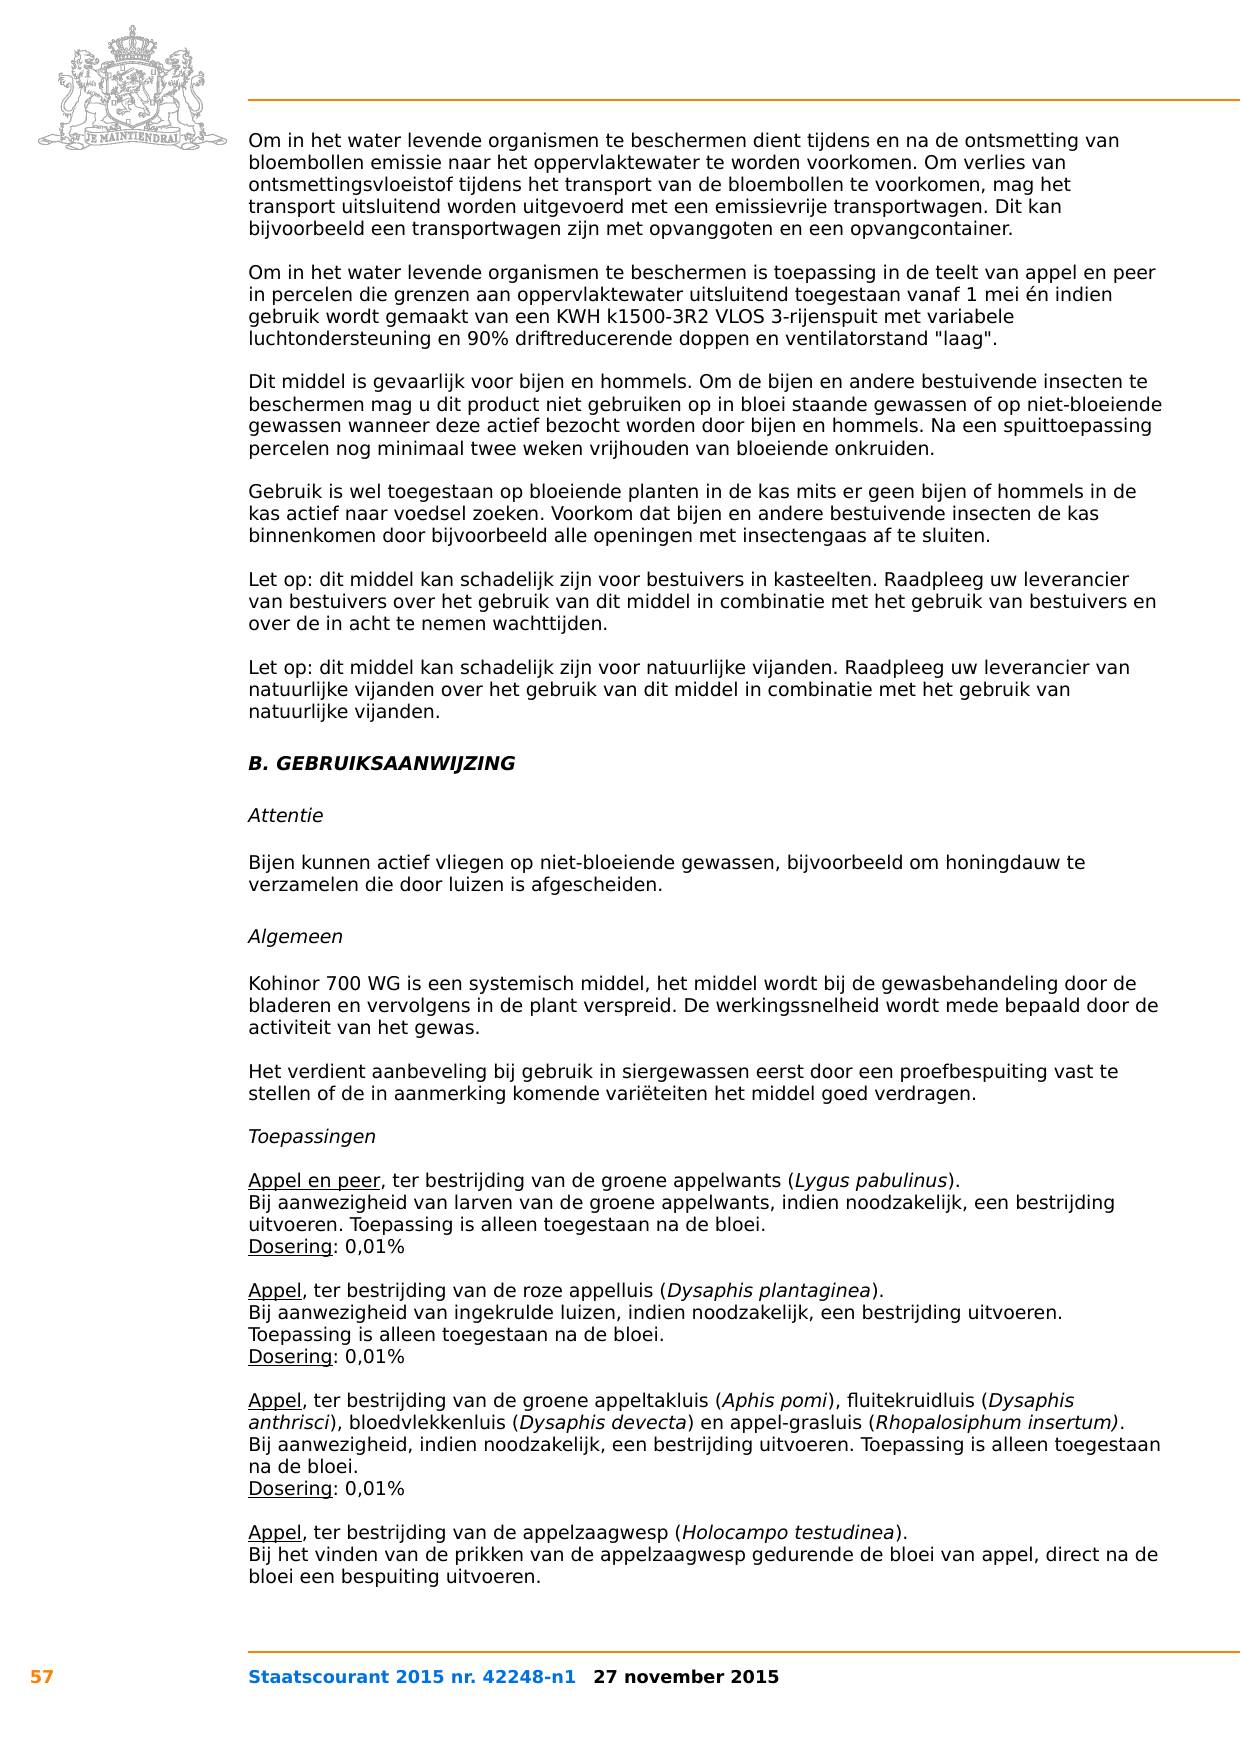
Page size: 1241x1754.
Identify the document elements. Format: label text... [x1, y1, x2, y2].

text Gebruik is wel toegestaan op bloeiende planten in de kas mits er geen bijen of hommels in de kas actief naar voedsel zoeken. Voorkom dat bijen en andere bestuivende insecten de kas binnenkomen door bijvoorbeeld alle openingen met insectengaas af te sluiten. [248, 481, 1163, 547]
text Let op: dit middel kan schadelijk zijn voor bestuivers in kasteelten. Raadpleeg uw leverancier van bestuivers over het gebruik van dit middel in combinatie met het gebruik van bestuivers en over de in acht te nemen wachttijden. [248, 569, 1163, 635]
subtitle Algemeen [248, 926, 1163, 948]
subtitle Attentie [248, 805, 1163, 827]
text Kohinor 700 WG is een systemisch middel, het middel wordt bij de gewasbehandeling door de bladeren en vervolgens in de plant verspreid. De werkingssnelheid wordt mede bepaald door de activiteit van het gewas. [248, 973, 1163, 1039]
text Let op: dit middel kan schadelijk zijn voor natuurlijke vijanden. Raadpleeg uw leverancier van natuurlijke vijanden over het gebruik van dit middel in combinatie met het gebruik van natuurlijke vijanden. [248, 657, 1163, 723]
text Appel, ter bestrijding van de appelzaagwesp (Holocampo testudinea). [248, 1522, 1163, 1543]
text Dosering: 0,01% [248, 1346, 1163, 1368]
text Appel en peer, ter bestrijding van de groene appelwants (Lygus pabulinus). [248, 1170, 1163, 1192]
text Bijen kunnen actief vliegen op niet-bloeiende gewassen, bijvoorbeeld om honingdauw te verzamelen die door luizen is afgescheiden. [248, 852, 1163, 896]
text Bij aanwezigheid van ingekrulde luizen, indien noodzakelijk, een bestrijding uitvoeren. Toepassing is alleen toegestaan na de bloei. [248, 1302, 1163, 1346]
text Dosering: 0,01% [248, 1236, 1163, 1258]
text Appel, ter bestrijding van de roze appelluis (Dysaphis plantaginea). [248, 1280, 1163, 1302]
text Dosering: 0,01% [248, 1478, 1163, 1500]
picture [38, 25, 227, 150]
text Het verdient aanbeveling bij gebruik in siergewassen eerst door een proefbespuiting vast te stellen of de in aanmerking komende variëteiten het middel goed verdragen. [248, 1061, 1163, 1104]
text Bij het vinden van de prikken van de appelzaagwesp gedurende de bloei van appel, direct na de bloei een bespuiting uitvoeren. [248, 1543, 1163, 1587]
text Bij aanwezigheid van larven van de groene appelwants, indien noodzakelijk, een bestrijding uitvoeren. Toepassing is alleen toegestaan na de bloei. [248, 1192, 1163, 1236]
text Om in het water levende organismen te beschermen dient tijdens en na de ontsmetting van bloembollen emissie naar het oppervlaktewater te worden voorkomen. Om verlies van ontsmettingsvloeistof tijdens het transport van de bloembollen te voorkomen, mag het transport uitsluitend worden uitgevoerd met een emissievrije transportwagen. Dit kan bijvoorbeeld een transportwagen zijn met opvanggoten en een opvangcontainer. [248, 130, 1163, 240]
text Om in het water levende organismen te beschermen is toepassing in de teelt van appel en peer in percelen die grenzen aan oppervlaktewater uitsluitend toegestaan vanaf 1 mei én indien gebruik wordt gemaakt van een KWH k1500-3R2 VLOS 3-rijenspuit met variabele luchtondersteuning en 90% driftreducerende doppen en ventilatorstand "laag". [248, 262, 1163, 349]
text Dit middel is gevaarlijk voor bijen en hommels. Om de bijen en andere bestuivende insecten te beschermen mag u dit product niet gebruiken op in bloei staande gewassen of op niet-bloeiende gewassen wanneer deze actief bezocht worden door bijen en hommels. Na een spuittoepassing percelen nog minimaal twee weken vrijhouden van bloeiende onkruiden. [248, 371, 1163, 459]
text Bij aanwezigheid, indien noodzakelijk, een bestrijding uitvoeren. Toepassing is alleen toegestaan na de bloei. [248, 1434, 1163, 1478]
subtitle B. GEBRUIKSAANWIJZING [248, 753, 1163, 775]
subtitle Toepassingen [248, 1126, 1163, 1148]
text Appel, ter bestrijding van de groene appeltakluis (Aphis pomi), fluitekruidluis (Dysaphis anthrisci), bloedvlekkenluis (Dysaphis devecta) en appel-grasluis (Rhopalosiphum insertum). [248, 1390, 1163, 1434]
